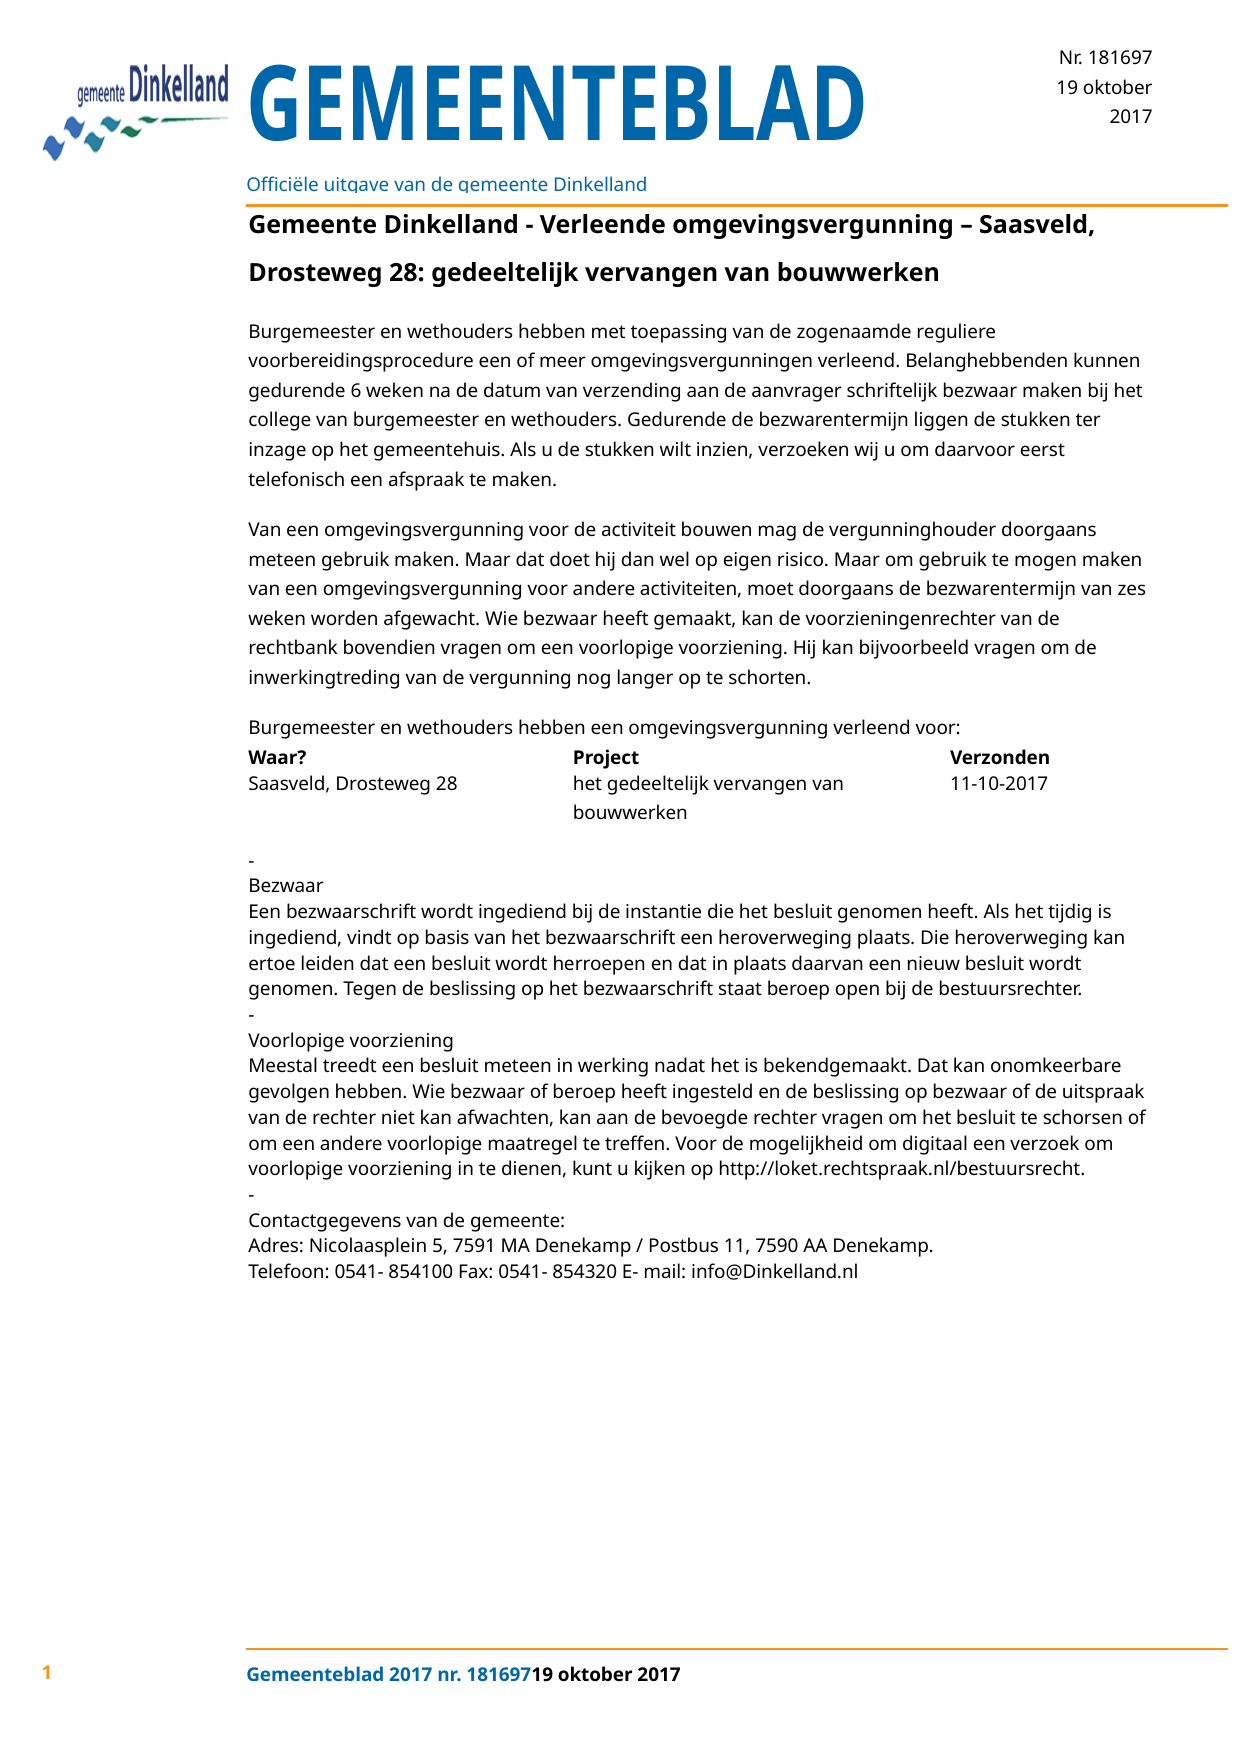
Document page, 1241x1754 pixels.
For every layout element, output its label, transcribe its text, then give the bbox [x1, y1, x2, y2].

table_cell 11-10-2017 [950, 770, 1152, 825]
text Burgemeester en wethouders hebben een omgevingsvergunning verleend voor: [248, 714, 1152, 740]
text - [248, 847, 1152, 872]
table_header Project [573, 744, 950, 770]
text Een bezwaarschrift wordt ingediend bij de instantie die het besluit genomen heeft. Als het tijdig is ingediend, vindt op basis van het bezwaarschrift een heroverweging plaats. Die heroverweging kan ertoe leiden dat een besluit wordt herroepen en dat in plaats daarvan een nieuw besluit wordt genomen. Tegen de beslissing op het bezwaarschrift staat beroep open bij de bestuursrechter. [248, 898, 1152, 1001]
table_cell het gedeeltelijk vervangen van bouwwerken [573, 770, 950, 825]
text Gemeente Dinkelland - Verleende omgevingsvergunning – Saasveld, Drosteweg 28: gedeeltelijk vervangen van bouwwerken [248, 207, 1152, 288]
text Telefoon: 0541- 854100 Fax: 0541- 854320 E- mail: info@Dinkelland.nl [248, 1258, 1152, 1284]
picture [41, 47, 231, 172]
text Voorlopige voorziening [248, 1027, 1152, 1053]
text - [248, 1001, 1152, 1027]
table_header Waar? [248, 744, 573, 770]
text Contactgegevens van de gemeente: [248, 1207, 1152, 1233]
table_header Verzonden [950, 744, 1152, 770]
text Bezwaar [248, 872, 1152, 898]
text Adres: Nicolaasplein 5, 7591 MA Denekamp / Postbus 11, 7590 AA Denekamp. [248, 1233, 1152, 1258]
text Meestal treedt een besluit meteen in werking nadat het is bekendgemaakt. Dat kan onomkeerbare gevolgen hebben. Wie bezwaar of beroep heeft ingesteld en de beslissing op bezwaar of de uitspraak van de rechter niet kan afwachten, kan aan de bevoegde rechter vragen om het besluit te schorsen of om een andere voorlopige maatregel te treffen. Voor de mogelijkheid om digitaal een verzoek om voorlopige voorziening in te dienen, kunt u kijken op http://loket.rechtspraak.nl/bestuursrecht. [248, 1053, 1152, 1181]
text - [248, 1181, 1152, 1207]
table_cell Saasveld, Drosteweg 28 [248, 770, 573, 825]
text Burgemeester en wethouders hebben met toepassing van de zogenaamde reguliere voorbereidingsprocedure een of meer omgevingsvergunningen verleend. Belanghebbenden kunnen gedurende 6 weken na de datum van verzending aan de aanvrager schriftelijk bezwaar maken bij het college van burgemeester en wethouders. Gedurende de bezwarentermijn liggen de stukken ter inzage op het gemeentehuis. Als u de stukken wilt inzien, verzoeken wij u om daarvoor eerst telefonisch een afspraak te maken. [248, 318, 1152, 492]
text Van een omgevingsvergunning voor de activiteit bouwen mag de vergunninghouder doorgaans meteen gebruik maken. Maar dat doet hij dan wel op eigen risico. Maar om gebruik te mogen maken van een omgevingsvergunning voor andere activiteiten, moet doorgaans de bezwarentermijn van zes weken worden afgewacht. Wie bezwaar heeft gemaakt, kan de voorzieningenrechter van de rechtbank bovendien vragen om een voorlopige voorziening. Hij kan bijvoorbeeld vragen om de inwerkingtreding van de vergunning nog langer op te schorten. [248, 516, 1152, 690]
